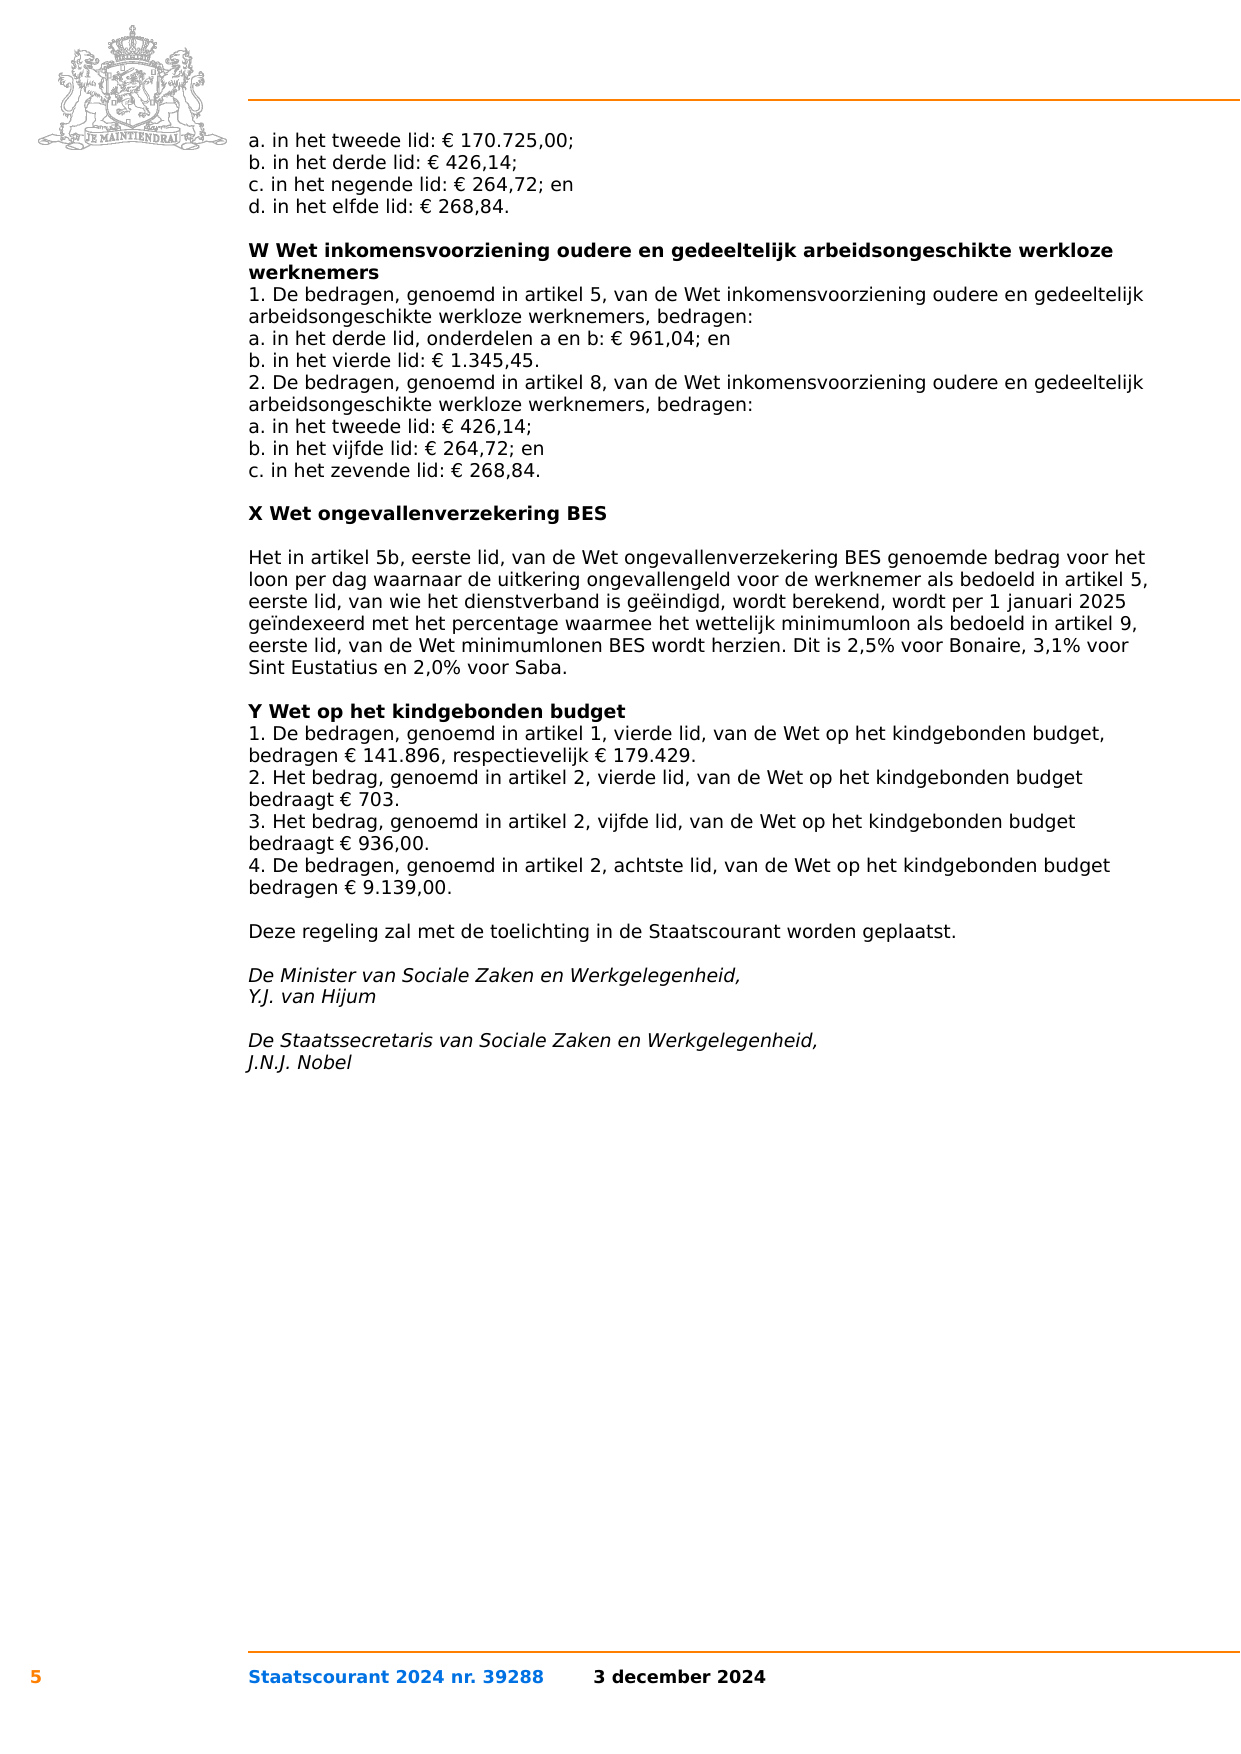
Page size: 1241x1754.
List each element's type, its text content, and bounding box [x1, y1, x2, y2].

text 3. Het bedrag, genoemd in artikel 2, vijfde lid, van de Wet op het kindgebonden budget bedraagt € 936,00. [248, 811, 1163, 855]
text a. in het tweede lid: € 426,14; [248, 416, 1163, 437]
text c. in het zevende lid: € 268,84. [248, 459, 1163, 481]
text 1. De bedragen, genoemd in artikel 1, vierde lid, van de Wet op het kindgebonden budget, bedragen € 141.896, respectievelijk € 179.429. [248, 723, 1163, 767]
text a. in het derde lid, onderdelen a en b: € 961,04; en [248, 328, 1163, 349]
subtitle Y Wet op het kindgebonden budget [248, 701, 1163, 723]
text De Minister van Sociale Zaken en Werkgelegenheid, Y.J. van Hijum [248, 964, 1163, 1008]
text a. in het tweede lid: € 170.725,00; [248, 130, 1163, 152]
text b. in het derde lid: € 426,14; [248, 152, 1163, 174]
text 1. De bedragen, genoemd in artikel 5, van de Wet inkomensvoorziening oudere en gedeeltelijk arbeidsongeschikte werkloze werknemers, bedragen: [248, 284, 1163, 328]
text 2. De bedragen, genoemd in artikel 8, van de Wet inkomensvoorziening oudere en gedeeltelijk arbeidsongeschikte werkloze werknemers, bedragen: [248, 372, 1163, 416]
subtitle W Wet inkomensvoorziening oudere en gedeeltelijk arbeidsongeschikte werkloze werknemers [248, 240, 1163, 284]
text 4. De bedragen, genoemd in artikel 2, achtste lid, van de Wet op het kindgebonden budget bedragen € 9.139,00. [248, 855, 1163, 899]
text b. in het vijfde lid: € 264,72; en [248, 437, 1163, 459]
text d. in het elfde lid: € 268,84. [248, 196, 1163, 218]
text c. in het negende lid: € 264,72; en [248, 174, 1163, 196]
subtitle X Wet ongevallenverzekering BES [248, 503, 1163, 525]
picture [38, 25, 227, 150]
text Deze regeling zal met de toelichting in de Staatscourant worden geplaatst. [248, 921, 1163, 943]
text b. in het vierde lid: € 1.345,45. [248, 349, 1163, 372]
text 2. Het bedrag, genoemd in artikel 2, vierde lid, van de Wet op het kindgebonden budget bedraagt € 703. [248, 767, 1163, 811]
text Het in artikel 5b, eerste lid, van de Wet ongevallenverzekering BES genoemde bedrag voor het loon per dag waarnaar de uitkering ongevallengeld voor de werknemer als bedoeld in artikel 5, eerste lid, van wie het dienstverband is geëindigd, wordt berekend, wordt per 1 januari 2025 geïndexeerd met het percentage waarmee het wettelijk minimumloon als bedoeld in artikel 9, eerste lid, van de Wet minimumlonen BES wordt herzien. Dit is 2,5% voor Bonaire, 3,1% voor Sint Eustatius en 2,0% voor Saba. [248, 547, 1163, 679]
text De Staatssecretaris van Sociale Zaken en Werkgelegenheid, J.N.J. Nobel [248, 1030, 1163, 1074]
